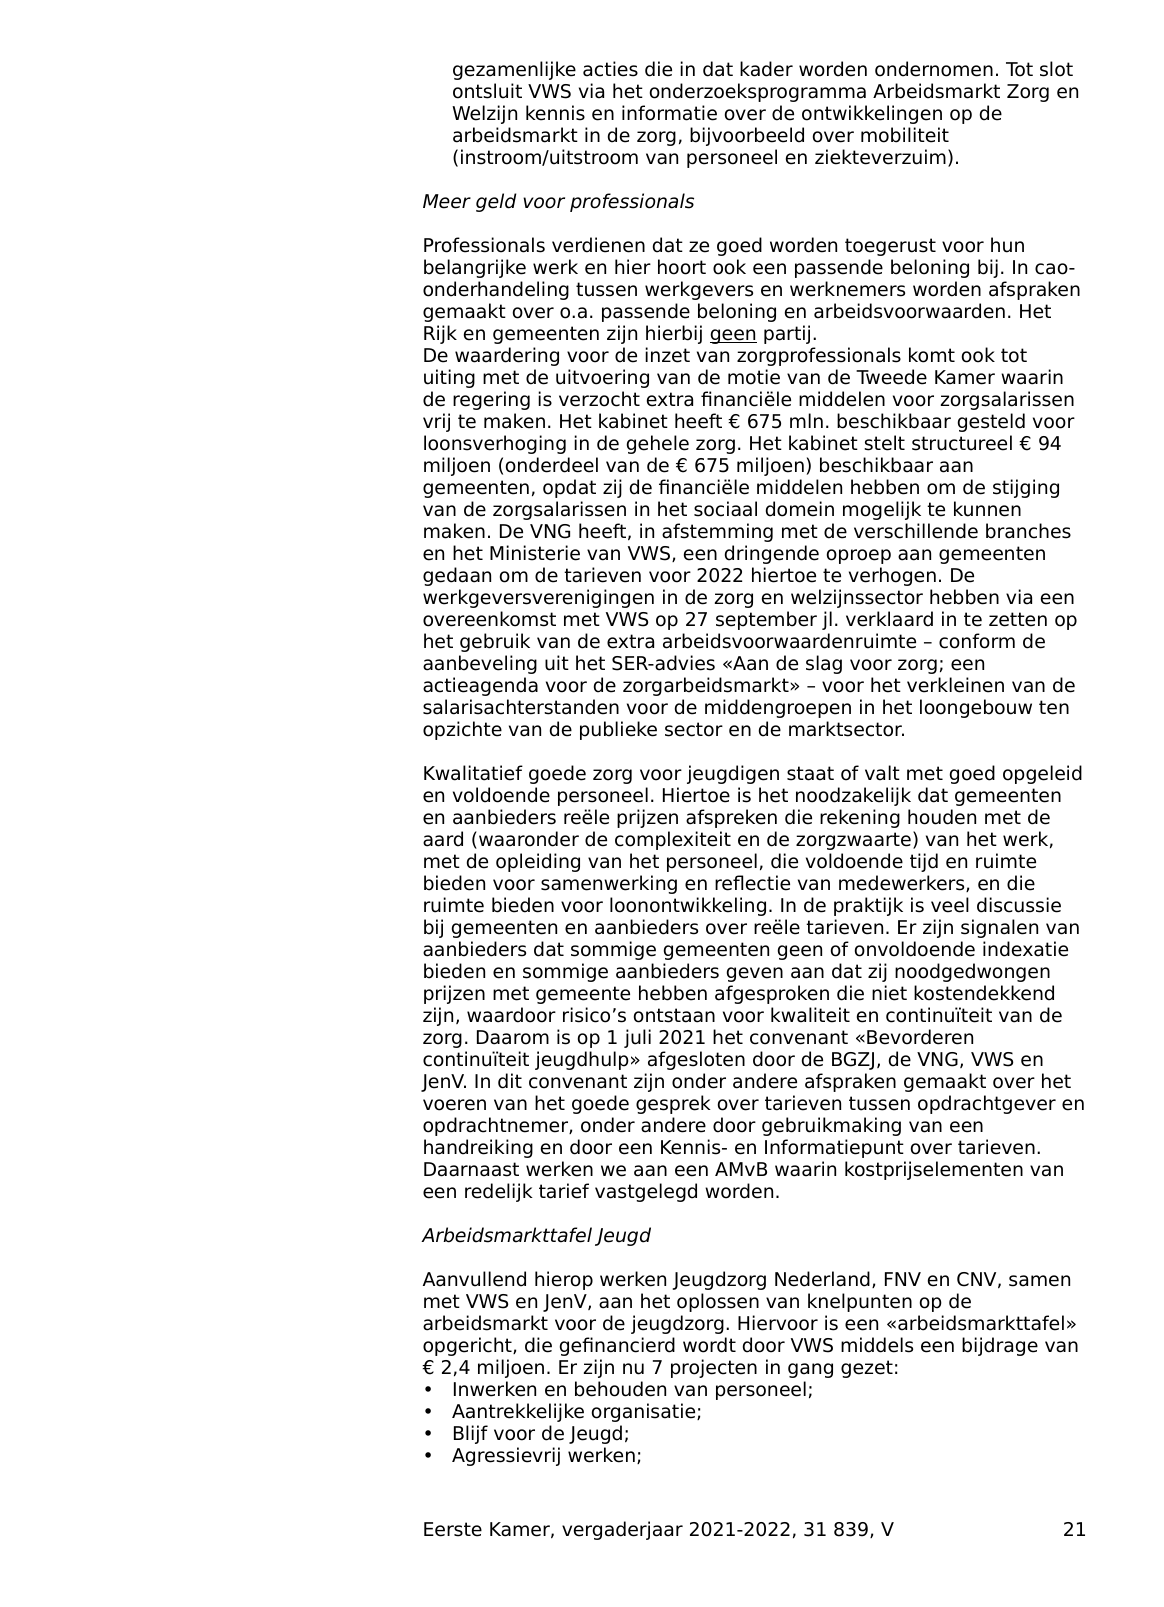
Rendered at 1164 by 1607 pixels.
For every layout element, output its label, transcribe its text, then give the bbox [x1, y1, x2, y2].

text gezamenlijke acties die in dat kader worden ondernomen. Tot slot ontsluit VWS via het onderzoeksprogramma Arbeidsmarkt Zorg en Welzijn kennis en informatie over de ontwikkelingen op de arbeidsmarkt in de zorg, bijvoorbeeld over mobiliteit (instroom/uitstroom van personeel en ziekteverzuim). [422, 59, 1087, 169]
subtitle Meer geld voor professionals [422, 191, 1087, 213]
text Kwalitatief goede zorg voor jeugdigen staat of valt met goed opgeleid en voldoende personeel. Hiertoe is het noodzakelijk dat gemeenten en aanbieders reële prijzen afspreken die rekening houden met de aard (waaronder de complexiteit en de zorgzwaarte) van het werk, met de opleiding van het personeel, die voldoende tijd en ruimte bieden voor samenwerking en reflectie van medewerkers, en die ruimte bieden voor loonontwikkeling. In de praktijk is veel discussie bij gemeenten en aanbieders over reële tarieven. Er zijn signalen van aanbieders dat sommige gemeenten geen of onvoldoende indexatie bieden en sommige aanbieders geven aan dat zij noodgedwongen prijzen met gemeente hebben afgesproken die niet kostendekkend zijn, waardoor risico’s ontstaan voor kwaliteit en continuïteit van de zorg. Daarom is op 1 juli 2021 het convenant «Bevorderen continuïteit jeugdhulp» afgesloten door de BGZJ, de VNG, VWS en JenV. In dit convenant zijn onder andere afspraken gemaakt over het voeren van het goede gesprek over tarieven tussen opdrachtgever en opdrachtnemer, onder andere door gebruikmaking van een handreiking en door een Kennis- en Informatiepunt over tarieven. Daarnaast werken we aan een AMvB waarin kostprijselementen van een redelijk tarief vastgelegd worden. [422, 763, 1087, 1203]
text • Aantrekkelijke organisatie; [422, 1401, 1087, 1423]
text • Inwerken en behouden van personeel; [422, 1379, 1087, 1401]
text De waardering voor de inzet van zorgprofessionals komt ook tot uiting met de uitvoering van de motie van de Tweede Kamer waarin de regering is verzocht extra financiële middelen voor zorgsalarissen vrij te maken. Het kabinet heeft € 675 mln. beschikbaar gesteld voor loonsverhoging in de gehele zorg. Het kabinet stelt structureel € 94 miljoen (onderdeel van de € 675 miljoen) beschikbaar aan gemeenten, opdat zij de financiële middelen hebben om de stijging van de zorgsalarissen in het sociaal domein mogelijk te kunnen maken. De VNG heeft, in afstemming met de verschillende branches en het Ministerie van VWS, een dringende oproep aan gemeenten gedaan om de tarieven voor 2022 hiertoe te verhogen. De werkgeversverenigingen in de zorg en welzijnssector hebben via een overeenkomst met VWS op 27 september jl. verklaard in te zetten op het gebruik van de extra arbeidsvoorwaardenruimte – conform de aanbeveling uit het SER-advies «Aan de slag voor zorg; een actieagenda voor de zorgarbeidsmarkt» – voor het verkleinen van de salarisachterstanden voor de middengroepen in het loongebouw ten opzichte van de publieke sector en de marktsector. [422, 345, 1087, 741]
text • Agressievrij werken; [422, 1445, 1087, 1467]
text • Blijf voor de Jeugd; [422, 1423, 1087, 1445]
text Professionals verdienen dat ze goed worden toegerust voor hun belangrijke werk en hier hoort ook een passende beloning bij. In cao- onderhandeling tussen werkgevers en werknemers worden afspraken gemaakt over o.a. passende beloning en arbeidsvoorwaarden. Het Rijk en gemeenten zijn hierbij geen partij. [422, 235, 1087, 345]
text Aanvullend hierop werken Jeugdzorg Nederland, FNV en CNV, samen met VWS en JenV, aan het oplossen van knelpunten op de arbeidsmarkt voor de jeugdzorg. Hiervoor is een «arbeidsmarkttafel» opgericht, die gefinancierd wordt door VWS middels een bijdrage van € 2,4 miljoen. Er zijn nu 7 projecten in gang gezet: [422, 1269, 1087, 1379]
subtitle Arbeidsmarkttafel Jeugd [422, 1225, 1087, 1247]
